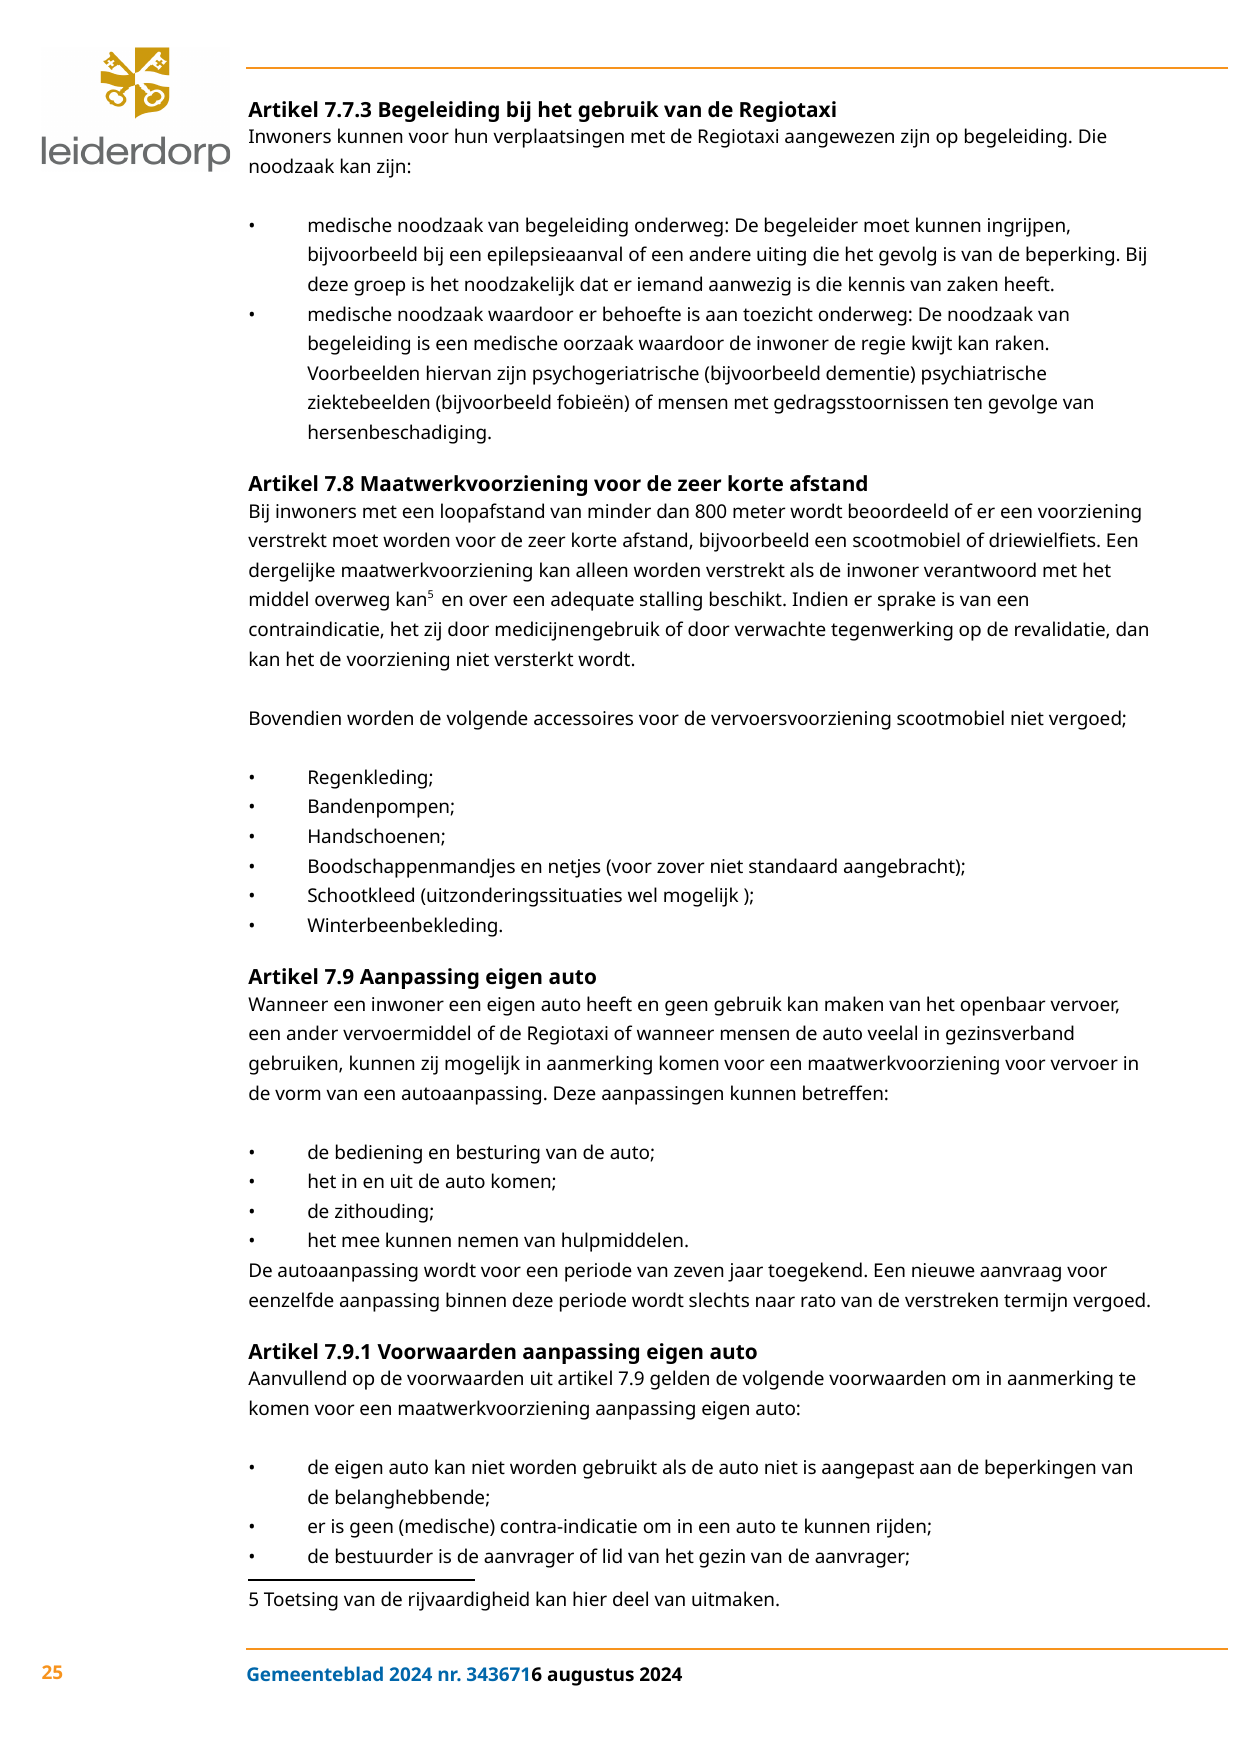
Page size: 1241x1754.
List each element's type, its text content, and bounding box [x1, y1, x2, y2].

list medische noodzaak waardoor er behoefte is aan toezicht onderweg: De noodzaak van begeleiding is een medische oorzaak waardoor de inwoner de regie kwijt kan raken. Voorbeelden hiervan zijn psychogeriatrische (bijvoorbeeld dementie) psychiatrische ziektebeelden (bijvoorbeeld fobieën) of mensen met gedragsstoornissen ten gevolge van hersenbeschadiging. [248, 301, 1152, 445]
picture [41, 47, 231, 172]
list het in en uit de auto komen; [248, 1168, 1152, 1194]
list Schootkleed (uitzonderingssituaties wel mogelijk ); [248, 882, 1152, 908]
list Winterbeenbekleding. [248, 912, 1152, 938]
list de eigen auto kan niet worden gebruikt als de auto niet is aangepast aan de beperkingen van de belanghebbende; [248, 1454, 1152, 1510]
list het mee kunnen nemen van hulpmiddelen. [248, 1228, 1152, 1253]
list de bediening en besturing van de auto; [248, 1139, 1152, 1164]
list Bandenpompen; [248, 794, 1152, 819]
text Toetsing van de rijvaardigheid kan hier deel van uitmaken. [248, 1586, 1152, 1612]
text Artikel 7.9 Aanpassing eigen auto [248, 962, 1152, 991]
text Bovendien worden de volgende accessoires voor de vervoersvoorziening scootmobiel niet vergoed; [248, 705, 1152, 731]
text Artikel 7.7.3 Begeleiding bij het gebruik van de Regiotaxi [248, 95, 1152, 123]
list er is geen (medische) contra-indicatie om in een auto te kunnen rijden; [248, 1513, 1152, 1539]
text Aanvullend op de voorwaarden uit artikel 7.9 gelden de volgende voorwaarden om in aanmerking te komen voor een maatwerkvoorziening aanpassing eigen auto: [248, 1366, 1152, 1421]
list Boodschappenmandjes en netjes (voor zover niet standaard aangebracht); [248, 853, 1152, 879]
text Inwoners kunnen voor hun verplaatsingen met de Regiotaxi aangewezen zijn op begeleiding. Die noodzaak kan zijn: [248, 123, 1152, 178]
text Wanneer een inwoner een eigen auto heeft en geen gebruik kan maken van het openbaar vervoer, een ander vervoermiddel of de Regiotaxi of wanneer mensen de auto veelal in gezinsverband gebruiken, kunnen zij mogelijk in aanmerking komen voor een maatwerkvoorziening voor vervoer in de vorm van een autoaanpassing. Deze aanpassingen kunnen betreffen: [248, 991, 1152, 1105]
text Artikel 7.9.1 Voorwaarden aanpassing eigen auto [248, 1337, 1152, 1366]
text Bij inwoners met een loopafstand van minder dan 800 meter wordt beoordeeld of er een voorziening verstrekt moet worden voor de zeer korte afstand, bijvoorbeeld een scootmobiel of driewielfiets. Een dergelijke maatwerkvoorziening kan alleen worden verstrekt als de inwoner verantwoord met het middel overweg kan en over een adequate stalling beschikt. Indien er sprake is van een contraindicatie, het zij door medicijnengebruik of door verwachte tegenwerking op de revalidatie, dan kan het de voorziening niet versterkt wordt. [248, 498, 1152, 672]
list de bestuurder is de aanvrager of lid van het gezin van de aanvrager; [248, 1543, 1152, 1569]
list de zithouding; [248, 1198, 1152, 1224]
list Handschoenen; [248, 823, 1152, 849]
list medische noodzaak van begeleiding onderweg: De begeleider moet kunnen ingrijpen, bijvoorbeeld bij een epilepsieaanval of een andere uiting die het gevolg is van de beperking. Bij deze groep is het noodzakelijk dat er iemand aanwezig is die kennis van zaken heeft. [248, 212, 1152, 297]
list Regenkleding; [248, 764, 1152, 790]
text De autoaanpassing wordt voor een periode van zeven jaar toegekend. Een nieuwe aanvraag voor eenzelfde aanpassing binnen deze periode wordt slechts naar rato van de verstreken termijn vergoed. [248, 1257, 1152, 1312]
text Artikel 7.8 Maatwerkvoorziening voor de zeer korte afstand [248, 469, 1152, 498]
